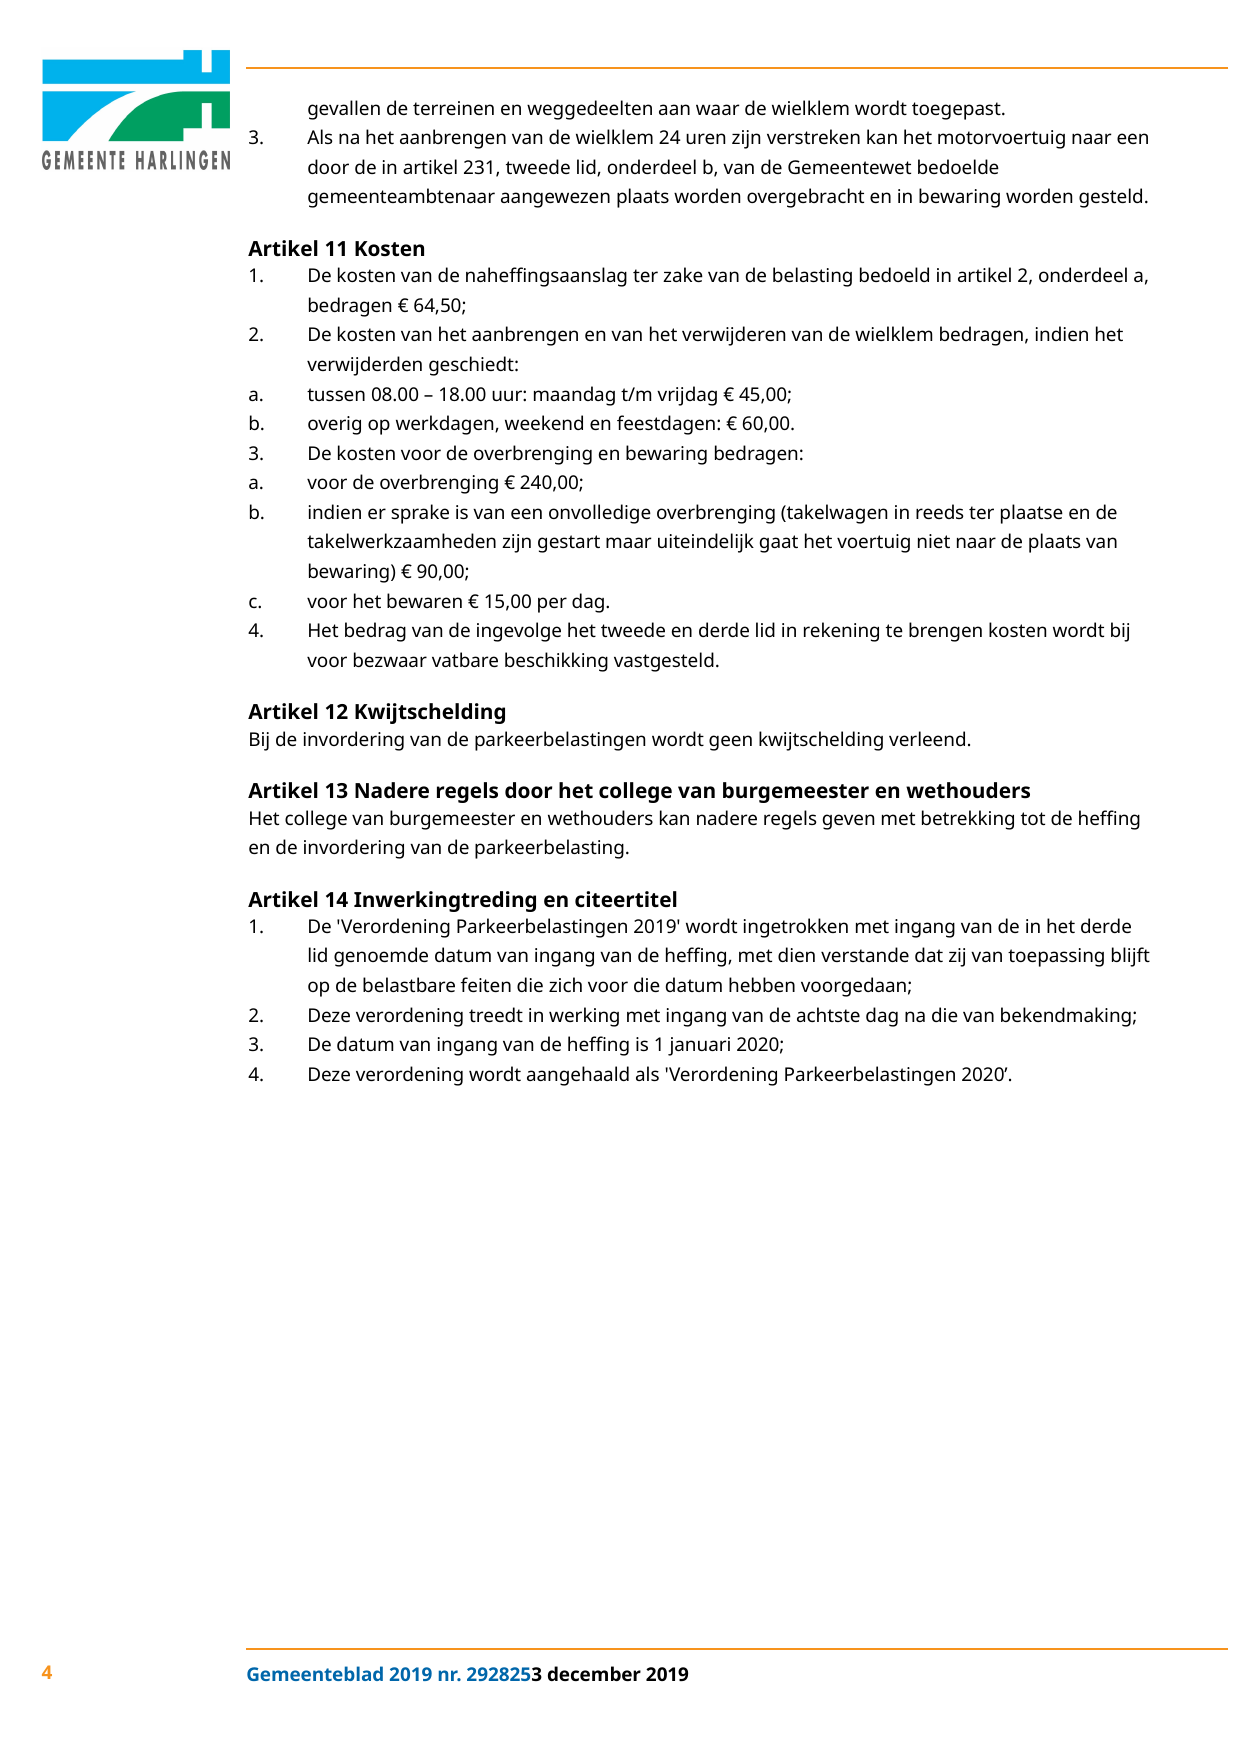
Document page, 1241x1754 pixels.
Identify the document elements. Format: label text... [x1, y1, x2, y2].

list Als na het aanbrengen van de wielklem 24 uren zijn verstreken kan het motorvoertuig naar een door de in artikel 231, tweede lid, onderdeel b, van de Gemeentewet bedoelde gemeenteambtenaar aangewezen plaats worden overgebracht en in bewaring worden gesteld. [248, 124, 1152, 209]
list De kosten van het aanbrengen en van het verwijderen van de wielklem bedragen, indien het verwijderden geschiedt: [248, 322, 1152, 377]
list gevallen de terreinen en weggedeelten aan waar de wielklem wordt toegepast. [248, 95, 1152, 121]
list De 'Verordening Parkeerbelastingen 2019' wordt ingetrokken met ingang van de in het derde lid genoemde datum van ingang van de heffing, met dien verstande dat zij van toepassing blijft op de belastbare feiten die zich voor die datum hebben voorgedaan; [248, 913, 1152, 998]
list voor het bewaren € 15,00 per dag. [248, 588, 1152, 613]
list overig op werkdagen, weekend en feestdagen: € 60,00. [248, 410, 1152, 436]
text Het college van burgemeester en wethouders kan nadere regels geven met betrekking tot de heffing en de invordering van de parkeerbelasting. [248, 805, 1152, 860]
list indien er sprake is van een onvolledige overbrenging (takelwagen in reeds ter plaatse en de takelwerkzaamheden zijn gestart maar uiteindelijk gaat het voertuig niet naar de plaats van bewaring) € 90,00; [248, 499, 1152, 584]
list voor de overbrenging € 240,00; [248, 469, 1152, 495]
text Artikel 14 Inwerkingtreding en citeertitel [248, 885, 1152, 913]
text Artikel 11 Kosten [248, 234, 1152, 262]
text Artikel 13 Nadere regels door het college van burgemeester en wethouders [248, 776, 1152, 805]
list De kosten van de naheffingsaanslag ter zake van de belasting bedoeld in artikel 2, onderdeel a, bedragen € 64,50; [248, 262, 1152, 318]
list Het bedrag van de ingevolge het tweede en derde lid in rekening te brengen kosten wordt bij voor bezwaar vatbare beschikking vastgesteld. [248, 617, 1152, 673]
text Bij de invordering van de parkeerbelastingen wordt geen kwijtschelding verleend. [248, 726, 1152, 752]
list tussen 08.00 – 18.00 uur: maandag t/m vrijdag € 45,00; [248, 381, 1152, 406]
text Artikel 12 Kwijtschelding [248, 697, 1152, 726]
picture [41, 47, 231, 172]
list De kosten voor de overbrenging en bewaring bedragen: [248, 440, 1152, 466]
list Deze verordening wordt aangehaald als 'Verordening Parkeerbelastingen 2020’. [248, 1061, 1152, 1087]
list De datum van ingang van de heffing is 1 januari 2020; [248, 1031, 1152, 1057]
list Deze verordening treedt in werking met ingang van de achtste dag na die van bekendmaking; [248, 1002, 1152, 1028]
